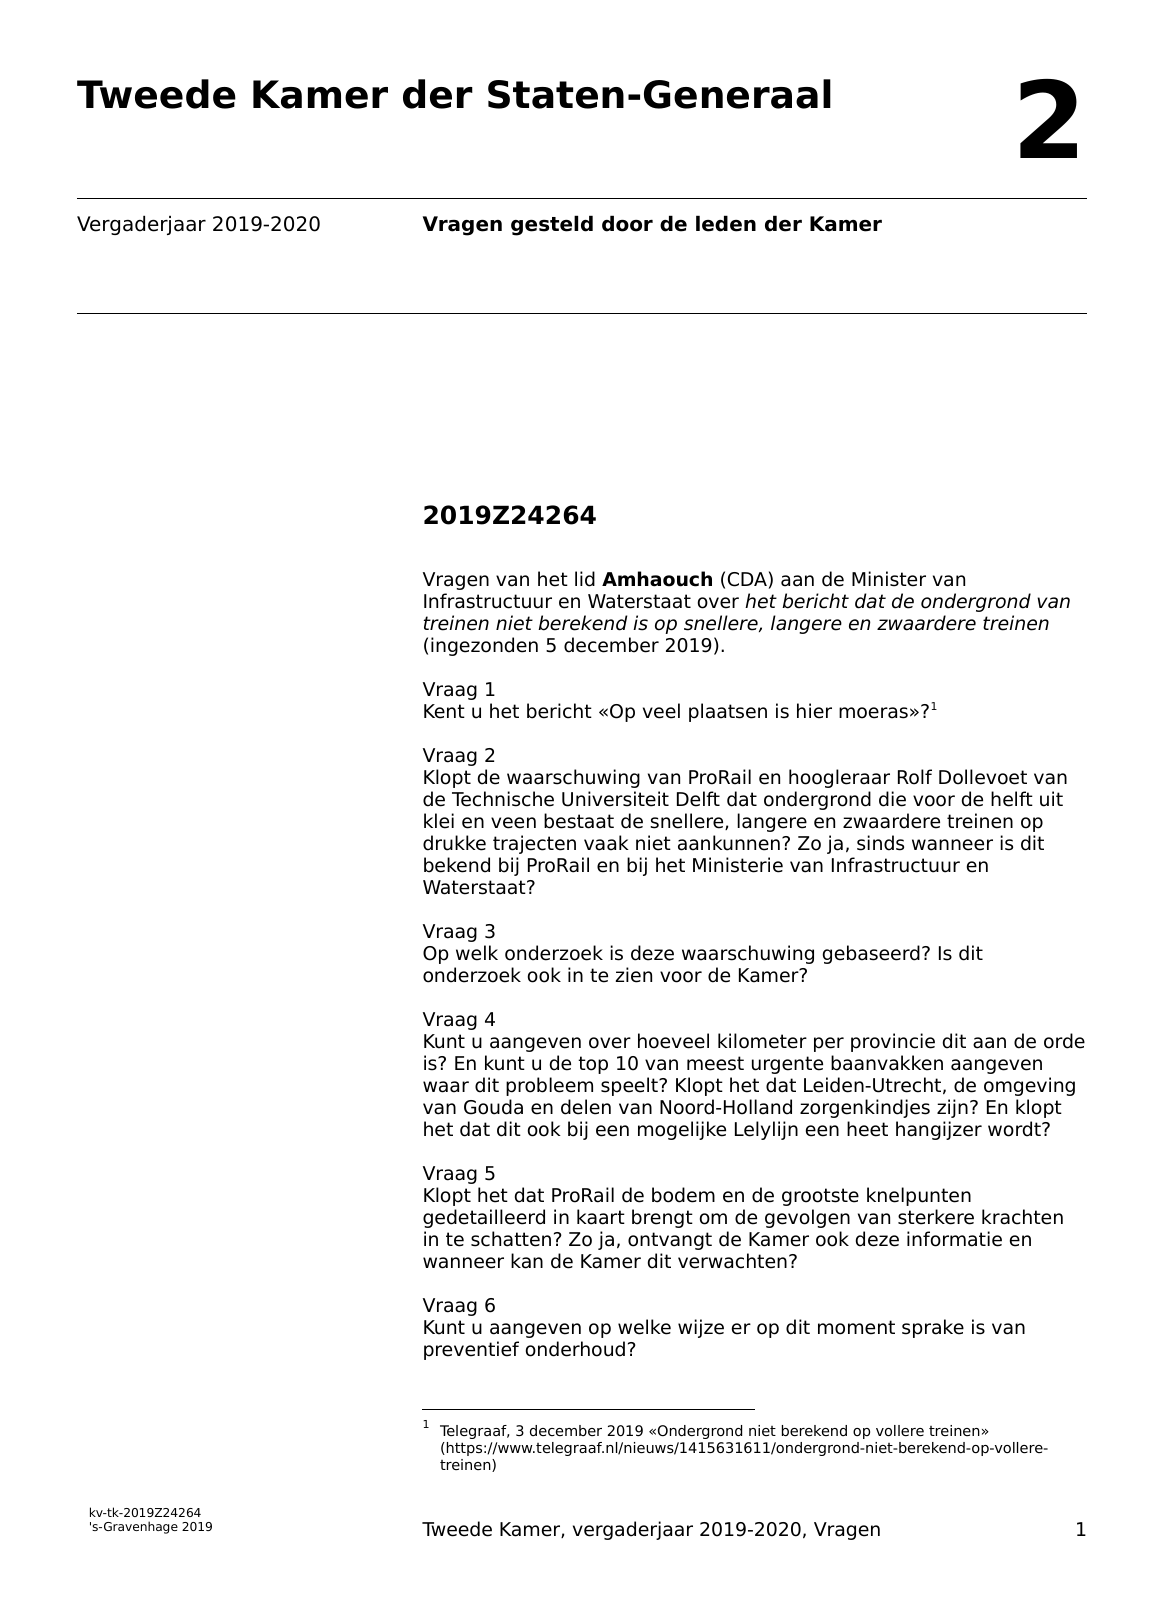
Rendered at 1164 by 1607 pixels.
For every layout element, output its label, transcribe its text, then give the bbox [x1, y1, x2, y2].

text Telegraaf, 3 december 2019 «Ondergrond niet berekend op vollere treinen» (https://www.telegraaf.nl/nieuws/1415631611/ondergrond-niet-berekend-op-vollere-treinen) [422, 1418, 1087, 1474]
text Vragen van het lid Amhaouch (CDA) aan de Minister van Infrastructuur en Waterstaat over het bericht dat de ondergrond van treinen niet berekend is op snellere, langere en zwaardere treinen (ingezonden 5 december 2019). [422, 569, 1087, 657]
text 's-Gravenhage 2019 [88, 1520, 323, 1534]
text Klopt het dat ProRail de bodem en de grootste knelpunten gedetailleerd in kaart brengt om de gevolgen van sterkere krachten in te schatten? Zo ja, ontvangt de Kamer ook deze informatie en wanneer kan de Kamer dit verwachten? [422, 1185, 1087, 1273]
text kv-tk-2019Z24264 [88, 1506, 323, 1520]
text Kunt u aangeven over hoeveel kilometer per provincie dit aan de orde is? En kunt u de top 10 van meest urgente baanvakken aangeven waar dit probleem speelt? Klopt het dat Leiden-Utrecht, de omgeving van Gouda en delen van Noord-Holland zorgenkindjes zijn? En klopt het dat dit ook bij een mogelijke Lelylijn een heet hangijzer wordt? [422, 1031, 1087, 1141]
text Vraag 3 [422, 921, 1087, 943]
text Op welk onderzoek is deze waarschuwing gebaseerd? Is dit onderzoek ook in te zien voor de Kamer? [422, 943, 1087, 987]
text 2019Z24264 [422, 501, 1087, 531]
table_header Tweede Kamer der Staten-Generaal [77, 59, 886, 198]
text Klopt de waarschuwing van ProRail en hoogleraar Rolf Dollevoet van de Technische Universiteit Delft dat ondergrond die voor de helft uit klei en veen bestaat de snellere, langere en zwaardere treinen op drukke trajecten vaak niet aankunnen? Zo ja, sinds wanneer is dit bekend bij ProRail en bij het Ministerie van Infrastructuur en Waterstaat? [422, 767, 1087, 899]
table_cell Vergaderjaar 2019-2020 [77, 199, 422, 313]
text Vraag 4 [422, 1009, 1087, 1031]
text Kunt u aangeven op welke wijze er op dit moment sprake is van preventief onderhoud? [422, 1317, 1087, 1361]
table_cell Vragen gesteld door de leden der Kamer [422, 199, 1087, 313]
text Vraag 1 [422, 679, 1087, 701]
text Kent u het bericht «Op veel plaatsen is hier moeras»? [422, 701, 1087, 723]
text Vraag 5 [422, 1163, 1087, 1185]
text Vraag 6 [422, 1295, 1087, 1317]
table_header 2 [886, 59, 1087, 198]
text Vraag 2 [422, 745, 1087, 767]
